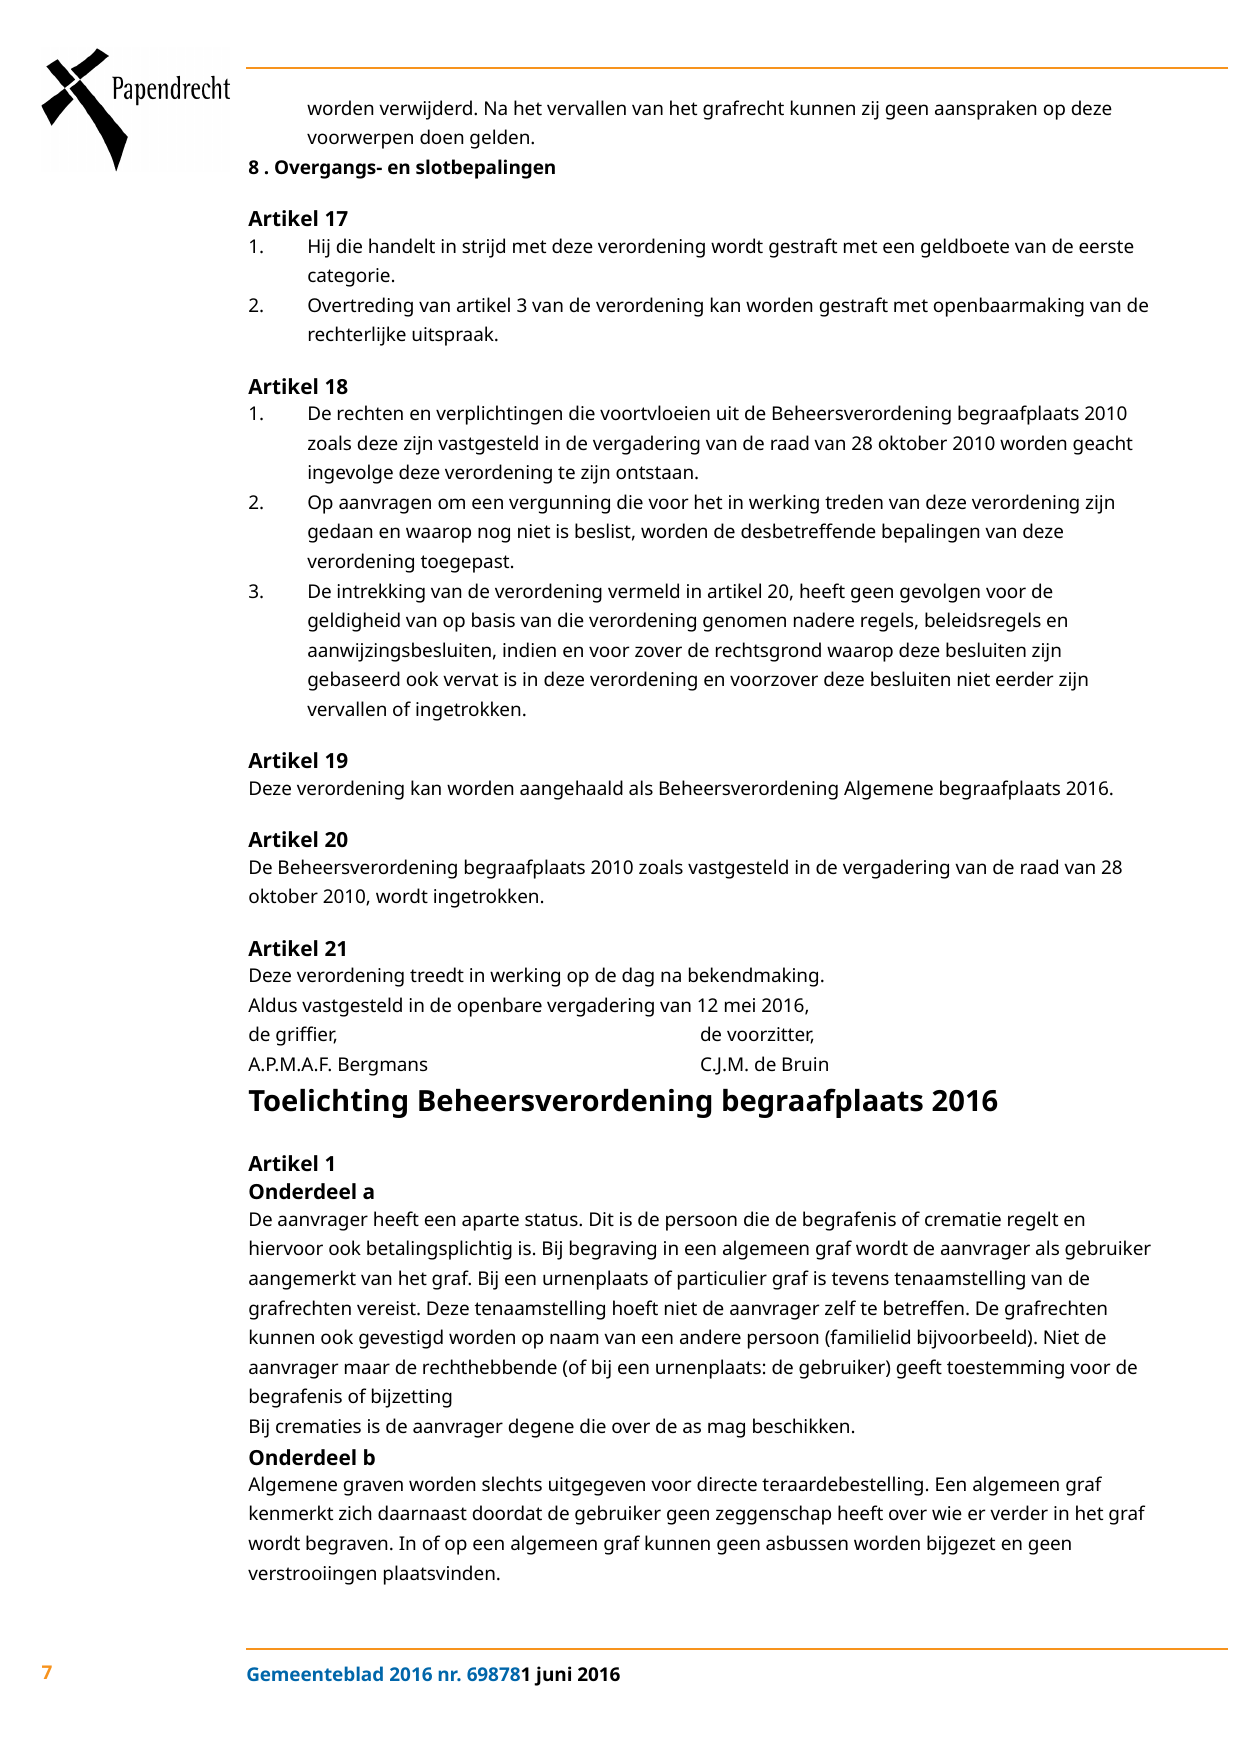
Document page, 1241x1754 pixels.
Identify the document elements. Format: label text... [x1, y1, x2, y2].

text Onderdeel a [248, 1177, 1152, 1206]
list Hij die handelt in strijd met deze verordening wordt gestraft met een geldboete van de eerste categorie. [248, 233, 1152, 288]
text De Beheersverordening begraafplaats 2010 zoals vastgesteld in de vergadering van de raad van 28 oktober 2010, wordt ingetrokken. [248, 854, 1152, 909]
list Overtreding van artikel 3 van de verordening kan worden gestraft met openbaarmaking van de rechterlijke uitspraak. [248, 292, 1152, 347]
text Artikel 17 [248, 204, 1152, 233]
text Artikel 19 [248, 747, 1152, 775]
list worden verwijderd. Na het vervallen van het grafrecht kunnen zij geen aanspraken op deze voorwerpen doen gelden. [248, 95, 1152, 150]
table_header de voorzitter, C.J.M. de Bruin [700, 1022, 1152, 1077]
text Algemene graven worden slechts uitgegeven voor directe teraardebestelling. Een algemeen graf kenmerkt zich daarnaast doordat de gebruiker geen zeggenschap heeft over wie er verder in het graf wordt begraven. In of op een algemeen graf kunnen geen asbussen worden bijgezet en geen verstrooiingen plaatsvinden. [248, 1471, 1152, 1586]
text Artikel 18 [248, 372, 1152, 400]
text Artikel 20 [248, 826, 1152, 854]
text De aanvrager heeft een aparte status. Dit is de persoon die de begrafenis of crematie regelt en hiervoor ook betalingsplichtig is. Bij begraving in een algemeen graf wordt de aanvrager als gebruiker aangemerkt van het graf. Bij een urnenplaats of particulier graf is tevens tenaamstelling van de grafrechten vereist. Deze tenaamstelling hoeft niet de aanvrager zelf te betreffen. De grafrechten kunnen ook gevestigd worden op naam van een andere persoon (familielid bijvoorbeeld). Niet de aanvrager maar de rechthebbende (of bij een urnenplaats: de gebruiker) geeft toestemming voor de begrafenis of bijzetting [248, 1206, 1152, 1409]
text Toelichting Beheersverordening begraafplaats 2016 [248, 1080, 1152, 1120]
text Artikel 21 [248, 934, 1152, 962]
list Op aanvragen om een vergunning die voor het in werking treden van deze verordening zijn gedaan en waarop nog niet is beslist, worden de desbetreffende bepalingen van deze verordening toegepast. [248, 489, 1152, 574]
text Deze verordening treedt in werking op de dag na bekendmaking. [248, 962, 1152, 988]
text Onderdeel b [248, 1443, 1152, 1471]
text Aldus vastgesteld in de openbare vergadering van 12 mei 2016, [248, 992, 1152, 1018]
table_header de griffier, A.P.M.A.F. Bergmans [248, 1022, 700, 1077]
text 8 . Overgangs- en slotbepalingen [248, 154, 1152, 180]
text Bij crematies is de aanvrager degene die over de as mag beschikken. [248, 1413, 1152, 1439]
picture [41, 47, 231, 172]
text Deze verordening kan worden aangehaald als Beheersverordening Algemene begraafplaats 2016. [248, 775, 1152, 801]
list De intrekking van de verordening vermeld in artikel 20, heeft geen gevolgen voor de geldigheid van op basis van die verordening genomen nadere regels, beleidsregels en aanwijzingsbesluiten, indien en voor zover de rechtsgrond waarop deze besluiten zijn gebaseerd ook vervat is in deze verordening en voorzover deze besluiten niet eerder zijn vervallen of ingetrokken. [248, 578, 1152, 722]
list De rechten en verplichtingen die voortvloeien uit de Beheersverordening begraafplaats 2010 zoals deze zijn vastgesteld in de vergadering van de raad van 28 oktober 2010 worden geacht ingevolge deze verordening te zijn ontstaan. [248, 400, 1152, 485]
text Artikel 1 [248, 1149, 1152, 1177]
